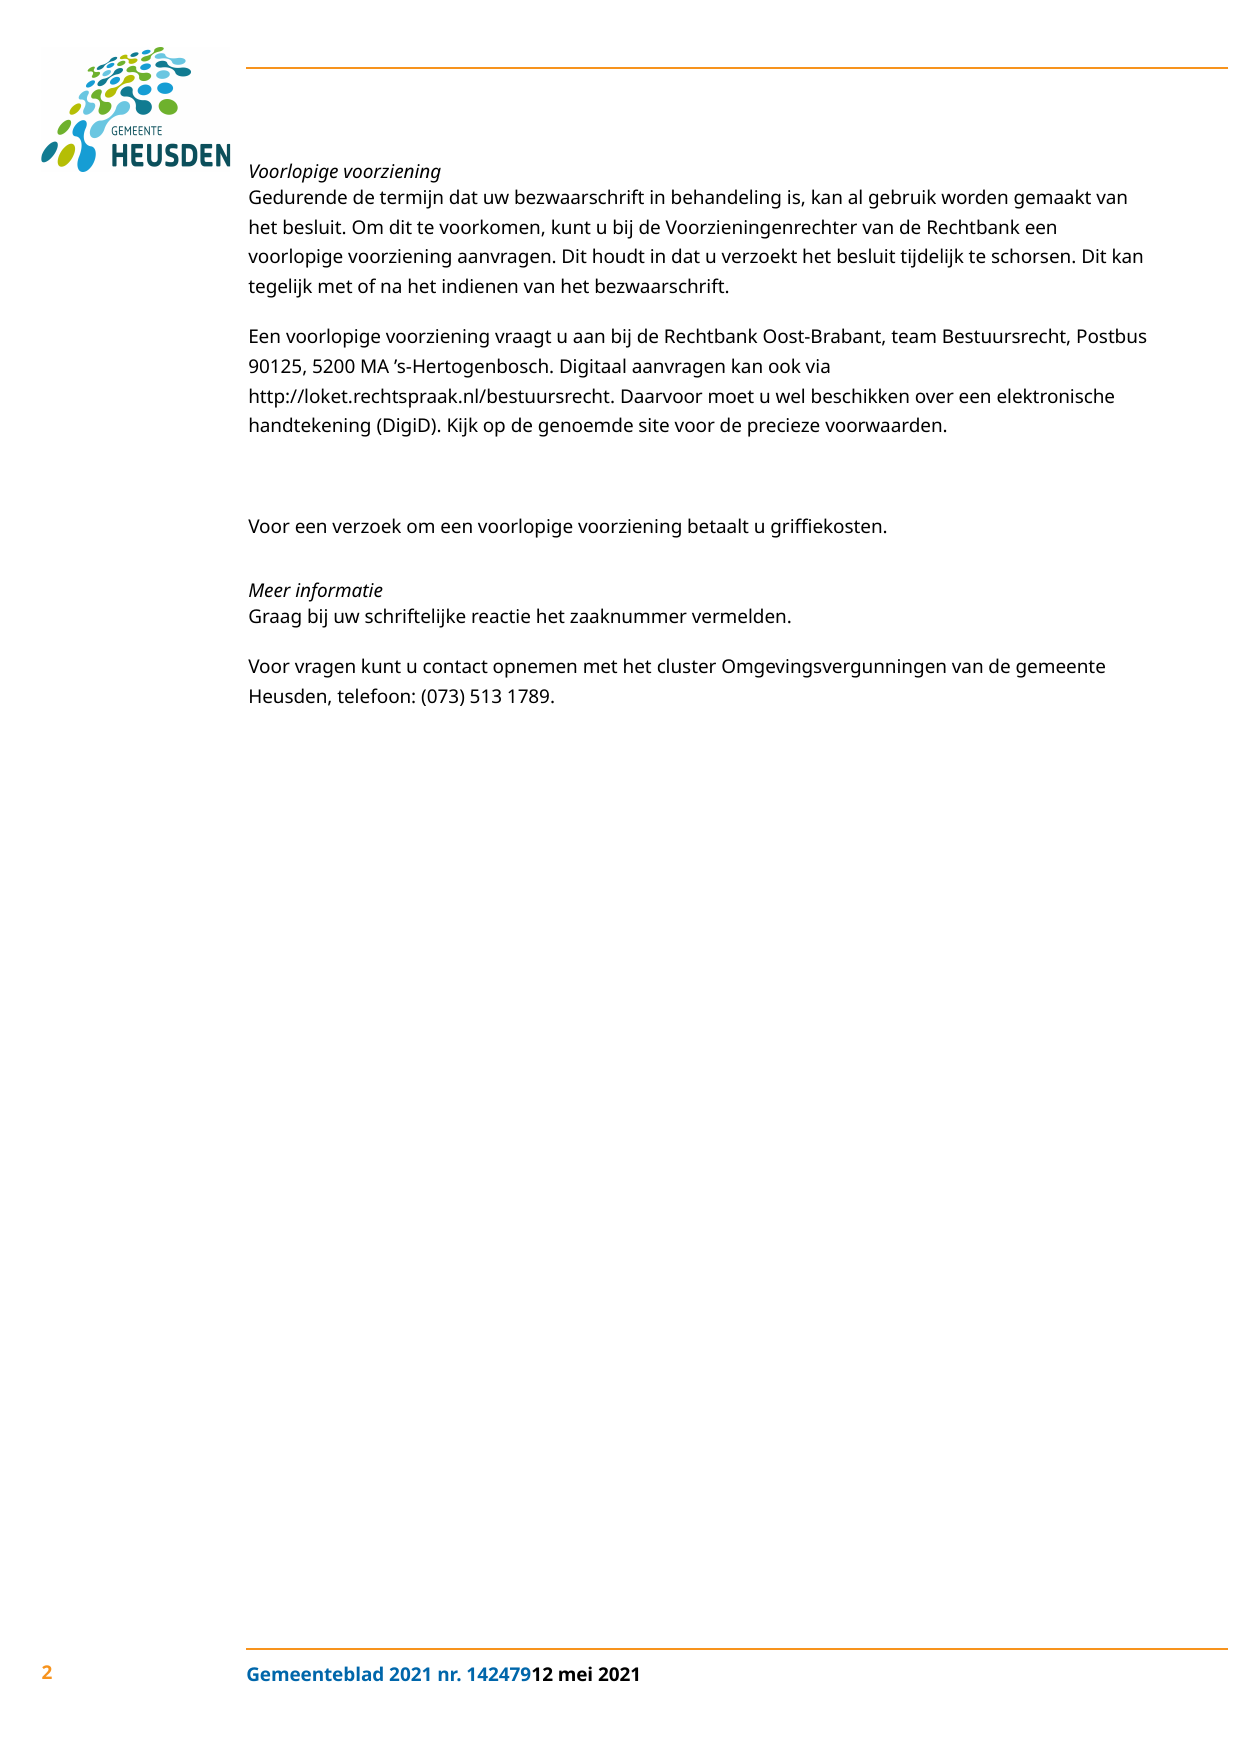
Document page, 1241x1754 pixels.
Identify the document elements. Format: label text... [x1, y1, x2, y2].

text Graag bij uw schriftelijke reactie het zaaknummer vermelden. [248, 603, 1152, 629]
text Voor vragen kunt u contact opnemen met het cluster Omgevingsvergunningen van de gemeente Heusden, telefoon: (073) 513 1789. [248, 653, 1152, 709]
text Een voorlopige voorziening vraagt u aan bij de Rechtbank Oost-Brabant, team Bestuursrecht, Postbus 90125, 5200 MA ’s-Hertogenbosch. Digitaal aanvragen kan ook via http://loket.rechtspraak.nl/bestuursrecht. Daarvoor moet u wel beschikken over een elektronische handtekening (DigiD). Kijk op de genoemde site voor de precieze voorwaarden. [248, 324, 1152, 438]
text Gedurende de termijn dat uw bezwaarschrift in behandeling is, kan al gebruik worden gemaakt van het besluit. Om dit te voorkomen, kunt u bij de Voorzieningenrechter van de Rechtbank een voorlopige voorziening aanvragen. Dit houdt in dat u verzoekt het besluit tijdelijk te schorsen. Dit kan tegelijk met of na het indienen van het bezwaarschrift. [248, 184, 1152, 299]
text Voor een verzoek om een voorlopige voorziening betaalt u griffiekosten. [248, 513, 1152, 539]
text Voorlopige voorziening [248, 159, 1152, 184]
text Meer informatie [248, 577, 1152, 603]
picture [41, 47, 231, 172]
